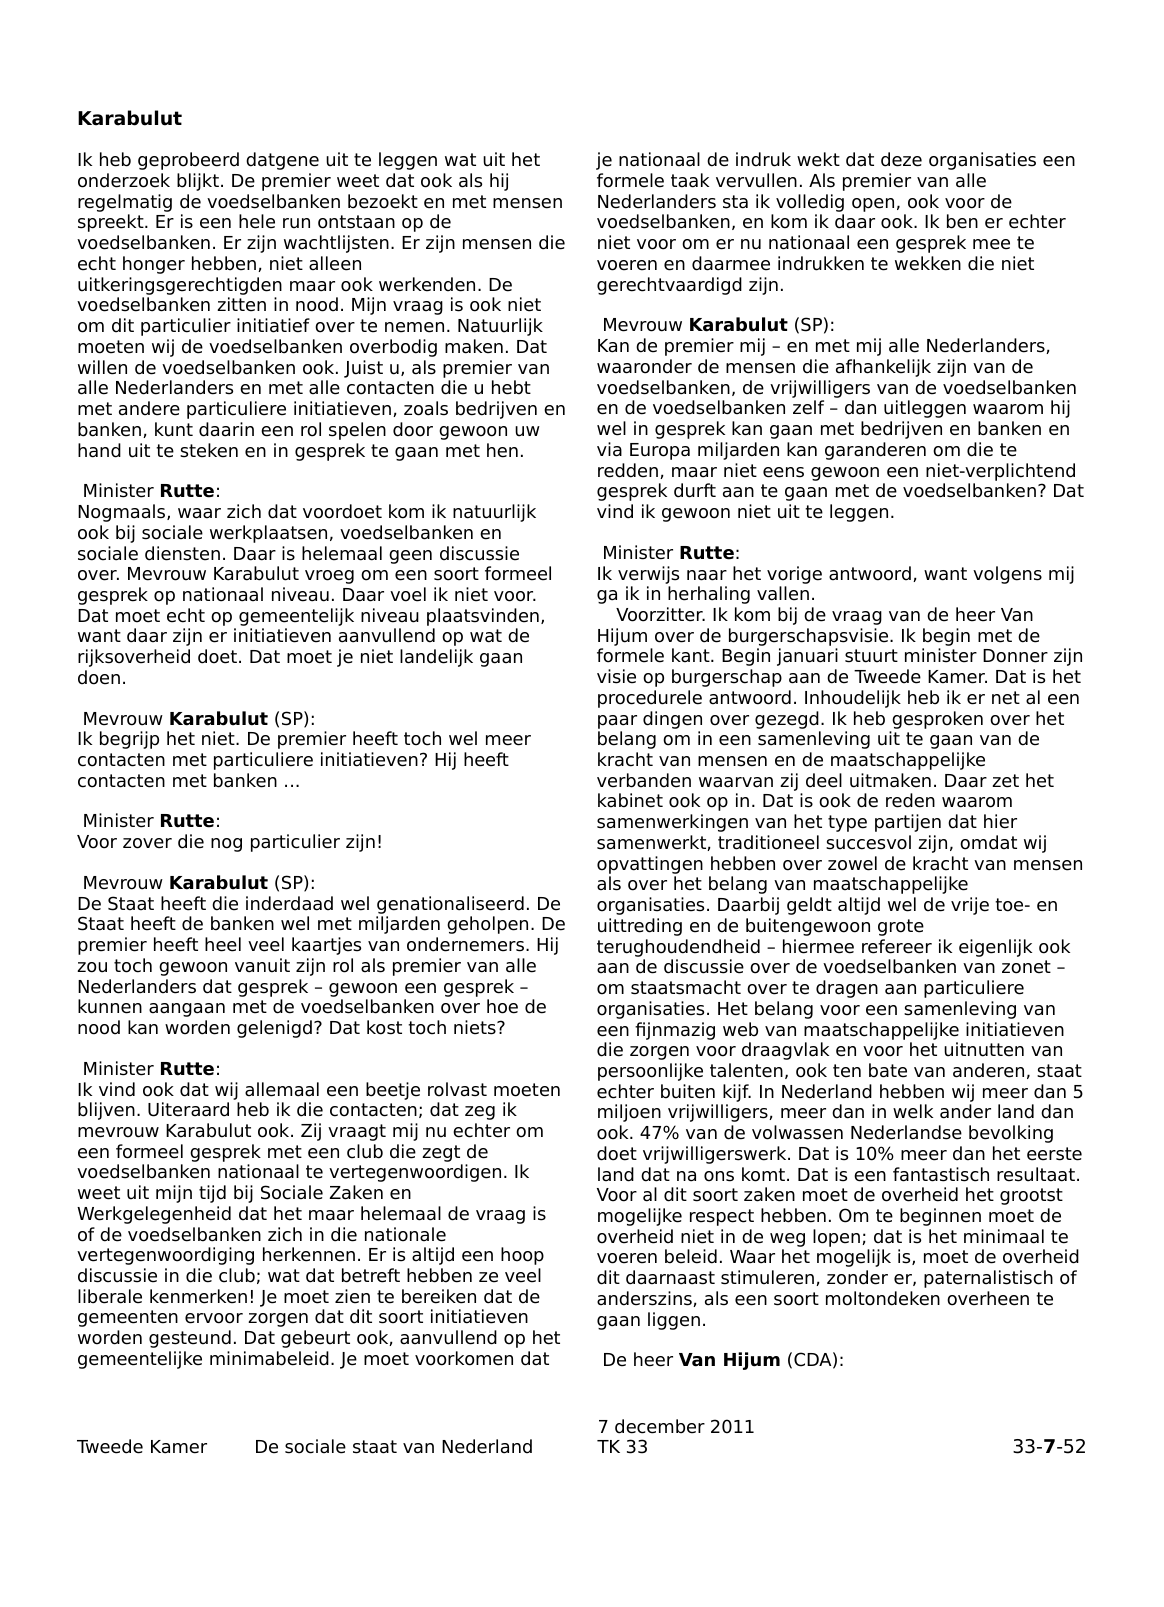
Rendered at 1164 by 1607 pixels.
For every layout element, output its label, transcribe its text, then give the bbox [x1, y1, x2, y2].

text Minister Rutte: [77, 811, 567, 832]
text Minister Rutte: [77, 481, 567, 502]
text Kan de premier mij – en met mij alle Nederlanders, waaronder de mensen die afhankelijk zijn van de voedselbanken, de vrijwilligers van de voedselbanken en de voedselbanken zelf – dan uitleggen waarom hij wel in gesprek kan gaan met bedrijven en banken en via Europa miljarden kan garanderen om die te redden, maar niet eens gewoon een niet-verplichtend gesprek durft aan te gaan met de voedselbanken? Dat vind ik gewoon niet uit te leggen. [596, 336, 1087, 523]
text Mevrouw Karabulut (SP): [596, 315, 1087, 336]
text Ik begrijp het niet. De premier heeft toch wel meer contacten met particuliere initiatieven? Hij heeft contacten met banken ... [77, 729, 567, 791]
text Ik heb geprobeerd datgene uit te leggen wat uit het onderzoek blijkt. De premier weet dat ook als hij regelmatig de voedselbanken bezoekt en met mensen spreekt. Er is een hele run ontstaan op de voedselbanken. Er zijn wachtlijsten. Er zijn mensen die echt honger hebben, niet alleen uitkeringsgerechtigden maar ook werkenden. De voedselbanken zitten in nood. Mijn vraag is ook niet om dit particulier initiatief over te nemen. Natuurlijk moeten wij de voedselbanken overbodig maken. Dat willen de voedselbanken ook. Juist u, als premier van alle Nederlanders en met alle contacten die u hebt met andere particuliere initiatieven, zoals bedrijven en banken, kunt daarin een rol spelen door gewoon uw hand uit te steken en in gesprek te gaan met hen. [77, 150, 567, 461]
text Minister Rutte: [77, 1059, 567, 1079]
text Minister Rutte: [596, 543, 1087, 563]
text je nationaal de indruk wekt dat deze organisaties een formele taak vervullen. Als premier van alle Nederlanders sta ik volledig open, ook voor de voedselbanken, en kom ik daar ook. Ik ben er echter niet voor om er nu nationaal een gesprek mee te voeren en daarmee indrukken te wekken die niet gerechtvaardigd zijn. [596, 150, 1087, 295]
text De Staat heeft die inderdaad wel genationaliseerd. De Staat heeft de banken wel met miljarden geholpen. De premier heeft heel veel kaartjes van ondernemers. Hij zou toch gewoon vanuit zijn rol als premier van alle Nederlanders dat gesprek – gewoon een gesprek – kunnen aangaan met de voedselbanken over hoe de nood kan worden gelenigd? Dat kost toch niets? [77, 893, 567, 1039]
text Voor zover die nog particulier zijn! [77, 832, 567, 853]
text Nogmaals, waar zich dat voordoet kom ik natuurlijk ook bij sociale werkplaatsen, voedselbanken en sociale diensten. Daar is helemaal geen discussie over. Mevrouw Karabulut vroeg om een soort formeel gesprek op nationaal niveau. Daar voel ik niet voor. Dat moet echt op gemeentelijk niveau plaatsvinden, want daar zijn er initiatieven aanvullend op wat de rijksoverheid doet. Dat moet je niet landelijk gaan doen. [77, 502, 567, 688]
text Voorzitter. Ik kom bij de vraag van de heer Van Hijum over de burgerschapsvisie. Ik begin met de formele kant. Begin januari stuurt minister Donner zijn visie op burgerschap aan de Tweede Kamer. Dat is het procedurele antwoord. Inhoudelijk heb ik er net al een paar dingen over gezegd. Ik heb gesproken over het belang om in een samenleving uit te gaan van de kracht van mensen en de maatschappelijke verbanden waarvan zij deel uitmaken. Daar zet het kabinet ook op in. Dat is ook de reden waarom samenwerkingen van het type partijen dat hier samenwerkt, traditioneel succesvol zijn, omdat wij opvattingen hebben over zowel de kracht van mensen als over het belang van maatschappelijke organisaties. Daarbij geldt altijd wel de vrije toe- en uittreding en de buitengewoon grote terughoudendheid – hiermee refereer ik eigenlijk ook aan de discussie over de voedselbanken van zonet – om staatsmacht over te dragen aan particuliere organisaties. Het belang voor een samenleving van een fijnmazig web van maatschappelijke initiatieven die zorgen voor draagvlak en voor het uitnutten van persoonlijke talenten, ook ten bate van anderen, staat echter buiten kijf. In Nederland hebben wij meer dan 5 miljoen vrijwilligers, meer dan in welk ander land dan ook. 47% van de volwassen Nederlandse bevolking doet vrijwilligerswerk. Dat is 10% meer dan het eerste land dat na ons komt. Dat is een fantastisch resultaat. Voor al dit soort zaken moet de overheid het grootst mogelijke respect hebben. Om te beginnen moet de overheid niet in de weg lopen; dat is het minimaal te voeren beleid. Waar het mogelijk is, moet de overheid dit daarnaast stimuleren, zonder er, paternalistisch of anderszins, als een soort moltondeken overheen te gaan liggen. [596, 605, 1087, 1330]
text De heer Van Hijum (CDA): [596, 1350, 1087, 1371]
text Mevrouw Karabulut (SP): [77, 873, 567, 893]
text Mevrouw Karabulut (SP): [77, 708, 567, 729]
text Ik vind ook dat wij allemaal een beetje rolvast moeten blijven. Uiteraard heb ik die contacten; dat zeg ik mevrouw Karabulut ook. Zij vraagt mij nu echter om een formeel gesprek met een club die zegt de voedselbanken nationaal te vertegenwoordigen. Ik weet uit mijn tijd bij Sociale Zaken en Werkgelegenheid dat het maar helemaal de vraag is of de voedselbanken zich in die nationale vertegenwoordiging herkennen. Er is altijd een hoop discussie in die club; wat dat betreft hebben ze veel liberale kenmerken! Je moet zien te bereiken dat de gemeenten ervoor zorgen dat dit soort initiatieven worden gesteund. Dat gebeurt ook, aanvullend op het gemeentelijke minimabeleid. Je moet voorkomen dat [77, 1079, 567, 1369]
text Ik verwijs naar het vorige antwoord, want volgens mij ga ik in herhaling vallen. [596, 563, 1087, 605]
